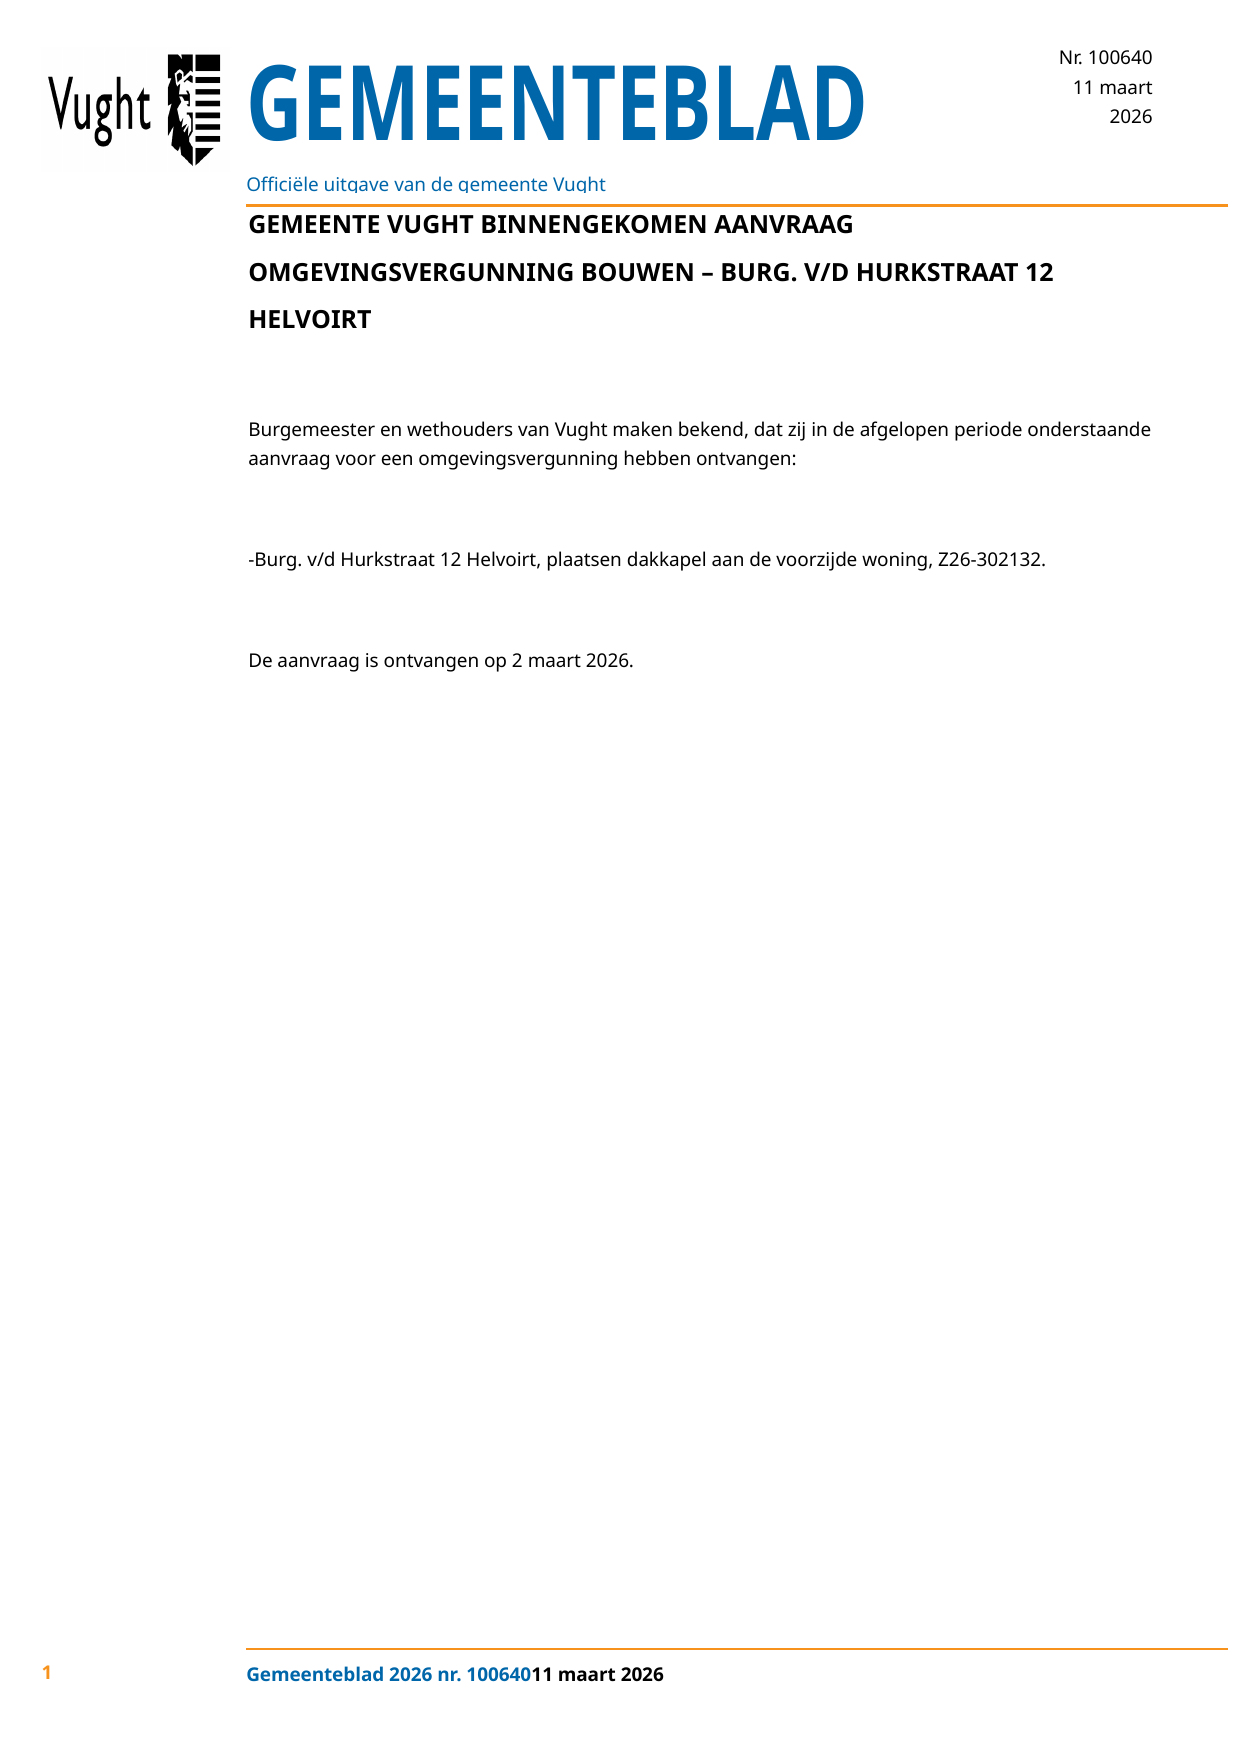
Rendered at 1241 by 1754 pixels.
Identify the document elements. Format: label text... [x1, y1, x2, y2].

picture [41, 47, 231, 172]
text De aanvraag is ontvangen op 2 maart 2026. [248, 647, 1152, 673]
text GEMEENTE VUGHT BINNENGEKOMEN AANVRAAG OMGEVINGSVERGUNNING BOUWEN – BURG. V/D HURKSTRAAT 12 HELVOIRT [248, 207, 1152, 336]
text -Burg. v/d Hurkstraat 12 Helvoirt, plaatsen dakkapel aan de voorzijde woning, Z26-302132. [248, 546, 1152, 572]
text Burgemeester en wethouders van Vught maken bekend, dat zij in de afgelopen periode onderstaande aanvraag voor een omgevingsvergunning hebben ontvangen: [248, 416, 1152, 471]
